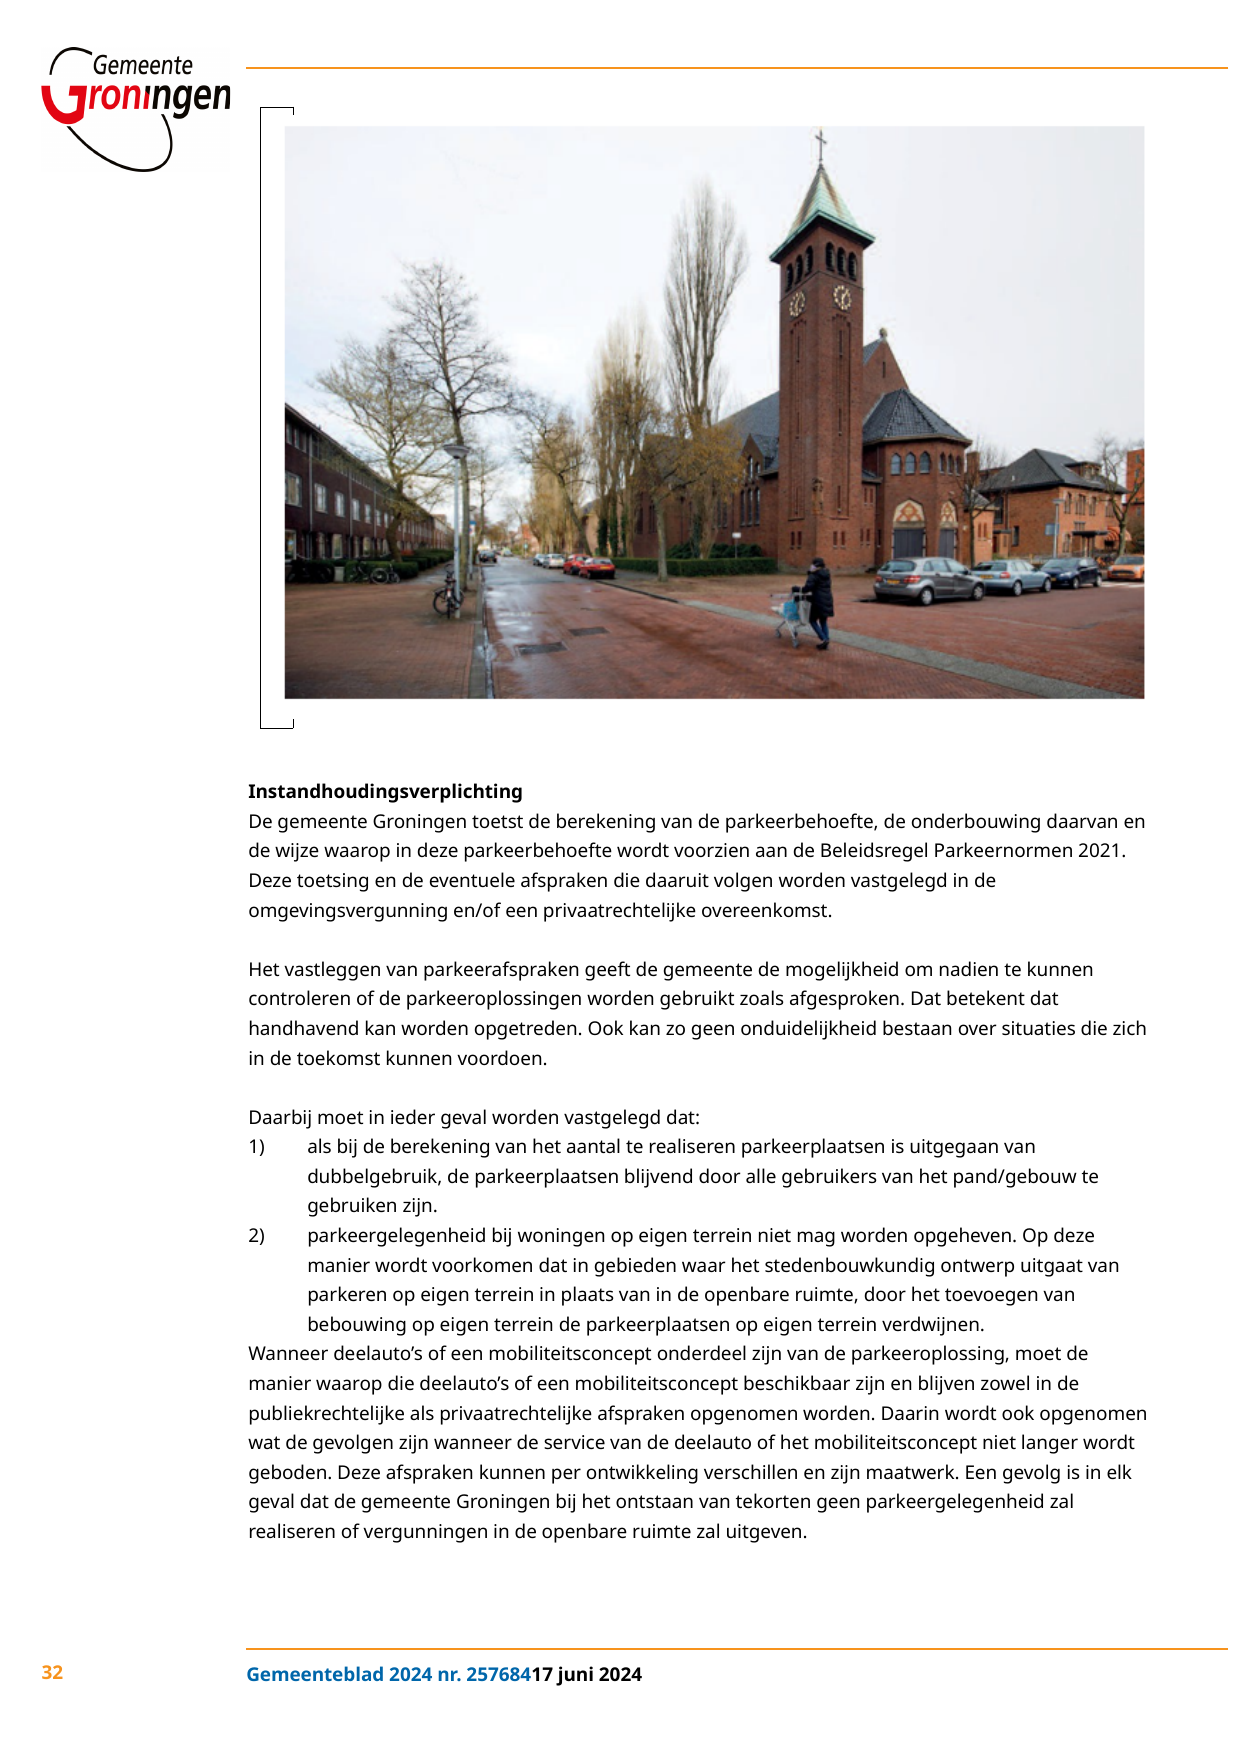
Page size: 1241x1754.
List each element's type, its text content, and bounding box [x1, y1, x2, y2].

text Wanneer deelauto’s of een mobiliteitsconcept onderdeel zijn van de parkeeroplossing, moet de manier waarop die deelauto’s of een mobiliteitsconcept beschikbaar zijn en blijven zowel in de publiekrechtelijke als privaatrechtelijke afspraken opgenomen worden. Daarin wordt ook opgenomen wat de gevolgen zijn wanneer de service van de deelauto of het mobiliteitsconcept niet langer wordt geboden. Deze afspraken kunnen per ontwikkeling verschillen en zijn maatwerk. Een gevolg is in elk geval dat de gemeente Groningen bij het ontstaan van tekorten geen parkeergelegenheid zal realiseren of vergunningen in de openbare ruimte zal uitgeven. [248, 1341, 1152, 1544]
picture [268, 115, 1173, 719]
text Daarbij moet in ieder geval worden vastgelegd dat: [248, 1104, 1152, 1129]
list parkeergelegenheid bij woningen op eigen terrein niet mag worden opgeheven. Op deze manier wordt voorkomen dat in gebieden waar het stedenbouwkundig ontwerp uitgaat van parkeren op eigen terrein in plaats van in de openbare ruimte, door het toevoegen van bebouwing op eigen terrein de parkeerplaatsen op eigen terrein verdwijnen. [248, 1222, 1152, 1337]
text Het vastleggen van parkeerafspraken geeft de gemeente de mogelijkheid om nadien te kunnen controleren of de parkeeroplossingen worden gebruikt zoals afgesproken. Dat betekent dat handhavend kan worden opgetreden. Ook kan zo geen onduidelijkheid bestaan over situaties die zich in de toekomst kunnen voordoen. [248, 956, 1152, 1070]
list als bij de berekening van het aantal te realiseren parkeerplaatsen is uitgegaan van dubbelgebruik, de parkeerplaatsen blijvend door alle gebruikers van het pand/gebouw te gebruiken zijn. [248, 1133, 1152, 1218]
picture [41, 47, 231, 172]
text Instandhoudingsverplichting [248, 778, 1152, 804]
text De gemeente Groningen toetst de berekening van de parkeerbehoefte, de onderbouwing daarvan en de wijze waarop in deze parkeerbehoefte wordt voorzien aan de Beleidsregel Parkeernormen 2021. Deze toetsing en de eventuele afspraken die daaruit volgen worden vastgelegd in de omgevingsvergunning en/of een privaatrechtelijke overeenkomst. [248, 808, 1152, 922]
